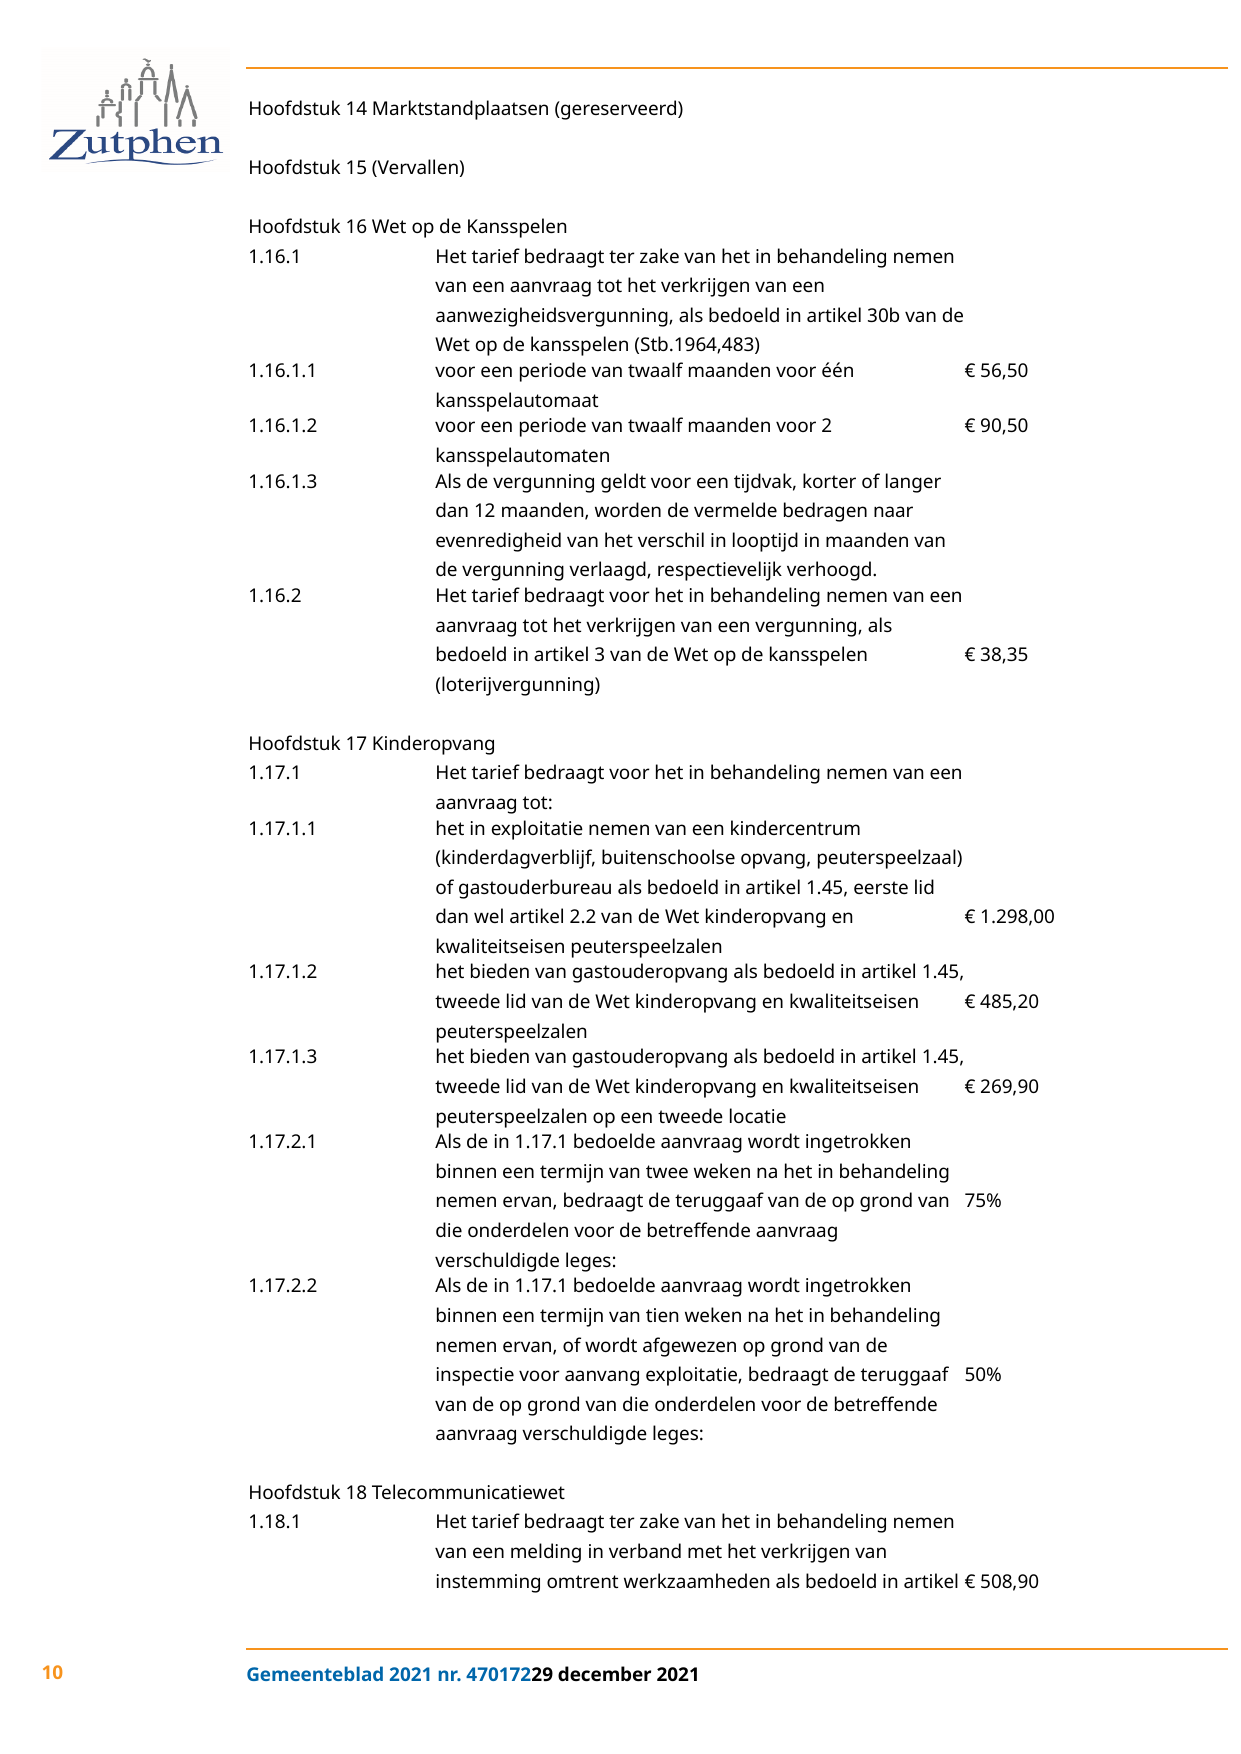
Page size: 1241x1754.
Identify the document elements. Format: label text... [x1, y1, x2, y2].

table_header 1.17.1 [248, 759, 435, 815]
table_header [964, 243, 1152, 357]
table_cell 1.17.1.3 [248, 1044, 435, 1128]
table_cell het in exploitatie nemen van een kindercentrum (kinderdagverblijf, buitenschoolse opvang, peuterspeelzaal) of gastouderbureau als bedoeld in artikel 1.45, eerste lid dan wel artikel 2.2 van de Wet kinderopvang en kwaliteitseisen peuterspeelzalen [435, 815, 964, 959]
table_cell 1.16.1.2 [248, 413, 435, 468]
table_cell Als de vergunning geldt voor een tijdvak, korter of langer dan 12 maanden, worden de vermelde bedragen naar evenredigheid van het verschil in looptijd in maanden van de vergunning verlaagd, respectievelijk verhoogd. [435, 468, 964, 582]
text Hoofdstuk 15 (Vervallen) [248, 154, 1152, 180]
table_cell 50% [964, 1273, 1152, 1446]
table_cell voor een periode van twaalf maanden voor één kansspelautomaat [435, 357, 964, 413]
table_cell Als de in 1.17.1 bedoelde aanvraag wordt ingetrokken binnen een termijn van tien weken na het in behandeling nemen ervan, of wordt afgewezen op grond van de inspectie voor aanvang exploitatie, bedraagt de teruggaaf van de op grond van die onderdelen voor de betreffende aanvraag verschuldigde leges: [435, 1273, 964, 1446]
text Hoofdstuk 16 Wet op de Kansspelen [248, 213, 1152, 239]
table_header 1.16.1 [248, 243, 435, 357]
text Hoofdstuk 17 Kinderopvang [248, 730, 1152, 755]
table_cell [964, 468, 1152, 582]
table_cell 75% [964, 1129, 1152, 1273]
table_cell het bieden van gastouderopvang als bedoeld in artikel 1.45, tweede lid van de Wet kinderopvang en kwaliteitseisen peuterspeelzalen [435, 959, 964, 1044]
table_cell € 1.298,00 [964, 815, 1152, 959]
table_cell 1.17.1.1 [248, 815, 435, 959]
table_cell Als de in 1.17.1 bedoelde aanvraag wordt ingetrokken binnen een termijn van twee weken na het in behandeling nemen ervan, bedraagt de teruggaaf van de op grond van die onderdelen voor de betreffende aanvraag verschuldigde leges: [435, 1129, 964, 1273]
table_cell € 485,20 [964, 959, 1152, 1044]
table_cell Het tarief bedraagt voor het in behandeling nemen van een aanvraag tot het verkrijgen van een vergunning, als bedoeld in artikel 3 van de Wet op de kansspelen (loterijvergunning) [435, 583, 964, 697]
text Hoofdstuk 14 Marktstandplaatsen (gereserveerd) [248, 95, 1152, 121]
table_header Het tarief bedraagt ter zake van het in behandeling nemen van een aanvraag tot het verkrijgen van een aanwezigheidsvergunning, als bedoeld in artikel 30b van de Wet op de kansspelen (Stb.1964,483) [435, 243, 964, 357]
table_header Het tarief bedraagt voor het in behandeling nemen van een aanvraag tot: [435, 759, 964, 815]
table_cell € 38,35 [964, 583, 1152, 697]
table_cell 1.16.1.3 [248, 468, 435, 582]
table_header € 508,90 [964, 1509, 1152, 1594]
table_cell € 90,50 [964, 413, 1152, 468]
table_cell het bieden van gastouderopvang als bedoeld in artikel 1.45, tweede lid van de Wet kinderopvang en kwaliteitseisen peuterspeelzalen op een tweede locatie [435, 1044, 964, 1128]
table_cell 1.16.2 [248, 583, 435, 697]
table_cell voor een periode van twaalf maanden voor 2 kansspelautomaten [435, 413, 964, 468]
table_cell 1.17.2.2 [248, 1273, 435, 1446]
table_cell € 56,50 [964, 357, 1152, 413]
picture [41, 47, 231, 172]
table_cell 1.17.2.1 [248, 1129, 435, 1273]
table_cell € 269,90 [964, 1044, 1152, 1128]
table_header Het tarief bedraagt ter zake van het in behandeling nemen van een melding in verband met het verkrijgen van instemming omtrent werkzaamheden als bedoeld in artikel [435, 1509, 964, 1594]
table_cell 1.16.1.1 [248, 357, 435, 413]
table_header 1.18.1 [248, 1509, 435, 1594]
text Hoofdstuk 18 Telecommunicatiewet [248, 1479, 1152, 1505]
table_cell 1.17.1.2 [248, 959, 435, 1044]
table_header [964, 759, 1152, 815]
